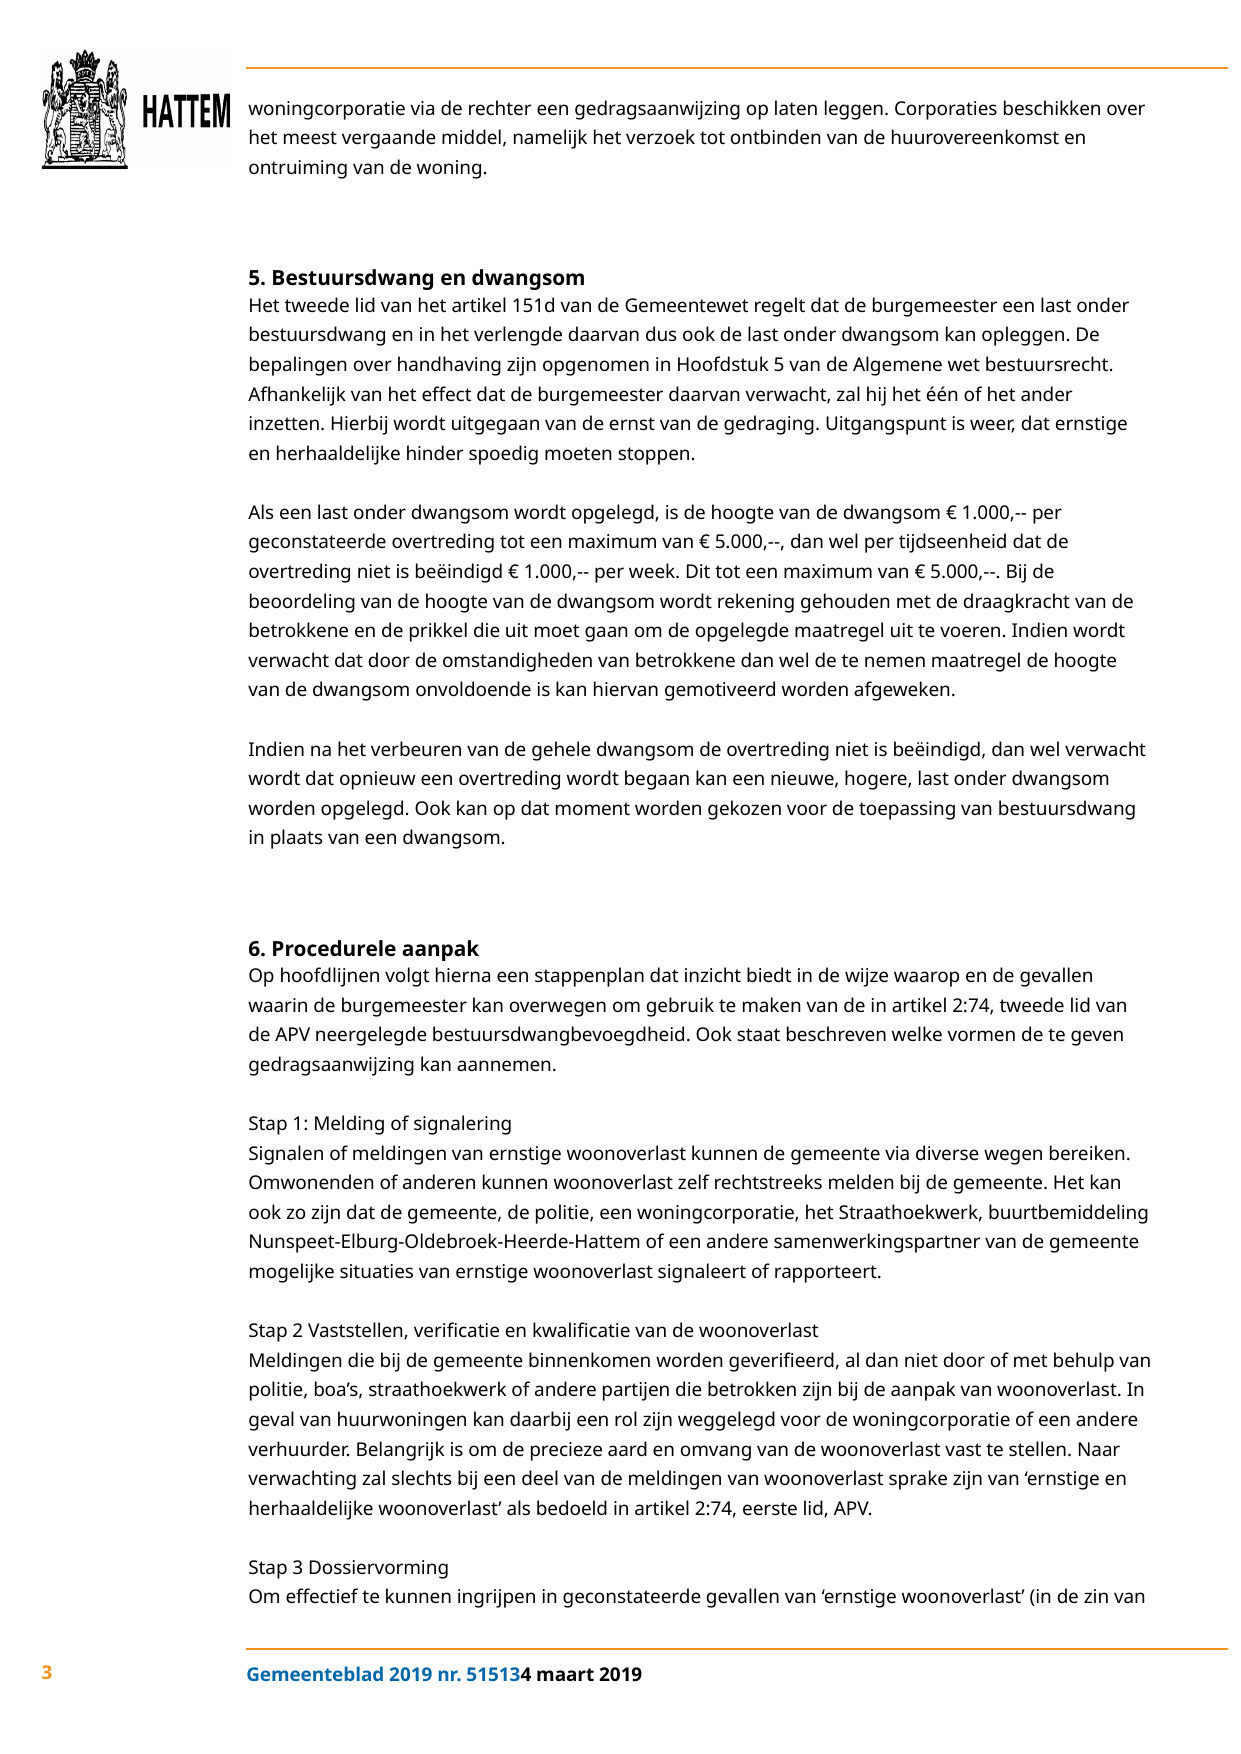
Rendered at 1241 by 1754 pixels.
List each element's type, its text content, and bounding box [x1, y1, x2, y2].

text woningcorporatie via de rechter een gedragsaanwijzing op laten leggen. Corporaties beschikken over het meest vergaande middel, namelijk het verzoek tot ontbinden van de huurovereenkomst en ontruiming van de woning. [248, 95, 1152, 180]
text Als een last onder dwangsom wordt opgelegd, is de hoogte van de dwangsom € 1.000,-- per geconstateerde overtreding tot een maximum van € 5.000,--, dan wel per tijdseenheid dat de overtreding niet is beëindigd € 1.000,-- per week. Dit tot een maximum van € 5.000,--. Bij de beoordeling van de hoogte van de dwangsom wordt rekening gehouden met de draagkracht van de betrokkene en de prikkel die uit moet gaan om de opgelegde maatregel uit te voeren. Indien wordt verwacht dat door de omstandigheden van betrokkene dan wel de te nemen maatregel de hoogte van de dwangsom onvoldoende is kan hiervan gemotiveerd worden afgeweken. [248, 499, 1152, 702]
picture [41, 47, 231, 172]
text Stap 1: Melding of signalering [248, 1110, 1152, 1136]
text Op hoofdlijnen volgt hierna een stappenplan dat inzicht biedt in de wijze waarop en de gevallen waarin de burgemeester kan overwegen om gebruik te maken van de in artikel 2:74, tweede lid van de APV neergelegde bestuursdwangbevoegdheid. Ook staat beschreven welke vormen de te geven gedragsaanwijzing kan aannemen. [248, 962, 1152, 1077]
text Stap 3 Dossiervorming [248, 1554, 1152, 1580]
text Signalen of meldingen van ernstige woonoverlast kunnen de gemeente via diverse wegen bereiken. Omwonenden of anderen kunnen woonoverlast zelf rechtstreeks melden bij de gemeente. Het kan ook zo zijn dat de gemeente, de politie, een woningcorporatie, het Straathoekwerk, buurtbemiddeling Nunspeet-Elburg-Oldebroek-Heerde-Hattem of een andere samenwerkingspartner van de gemeente mogelijke situaties van ernstige woonoverlast signaleert of rapporteert. [248, 1140, 1152, 1284]
text 6. Procedurele aanpak [248, 934, 1152, 962]
text Het tweede lid van het artikel 151d van de Gemeentewet regelt dat de burgemeester een last onder bestuursdwang en in het verlengde daarvan dus ook de last onder dwangsom kan opleggen. De bepalingen over handhaving zijn opgenomen in Hoofdstuk 5 van de Algemene wet bestuursrecht. [248, 292, 1152, 377]
text Meldingen die bij de gemeente binnenkomen worden geverifieerd, al dan niet door of met behulp van politie, boa’s, straathoekwerk of andere partijen die betrokken zijn bij de aanpak van woonoverlast. In geval van huurwoningen kan daarbij een rol zijn weggelegd voor de woningcorporatie of een andere verhuurder. Belangrijk is om de precieze aard en omvang van de woonoverlast vast te stellen. Naar verwachting zal slechts bij een deel van de meldingen van woonoverlast sprake zijn van ‘ernstige en herhaaldelijke woonoverlast’ als bedoeld in artikel 2:74, eerste lid, APV. [248, 1347, 1152, 1521]
text Stap 2 Vaststellen, verificatie en kwalificatie van de woonoverlast [248, 1317, 1152, 1343]
text Om effectief te kunnen ingrijpen in geconstateerde gevallen van ‘ernstige woonoverlast’ (in de zin van [248, 1584, 1152, 1609]
text Afhankelijk van het effect dat de burgemeester daarvan verwacht, zal hij het één of het ander inzetten. Hierbij wordt uitgegaan van de ernst van de gedraging. Uitgangspunt is weer, dat ernstige en herhaaldelijke hinder spoedig moeten stoppen. [248, 381, 1152, 466]
text Indien na het verbeuren van de gehele dwangsom de overtreding niet is beëindigd, dan wel verwacht wordt dat opnieuw een overtreding wordt begaan kan een nieuwe, hogere, last onder dwangsom worden opgelegd. Ook kan op dat moment worden gekozen voor de toepassing van bestuursdwang in plaats van een dwangsom. [248, 736, 1152, 850]
text 5. Bestuursdwang en dwangsom [248, 263, 1152, 292]
